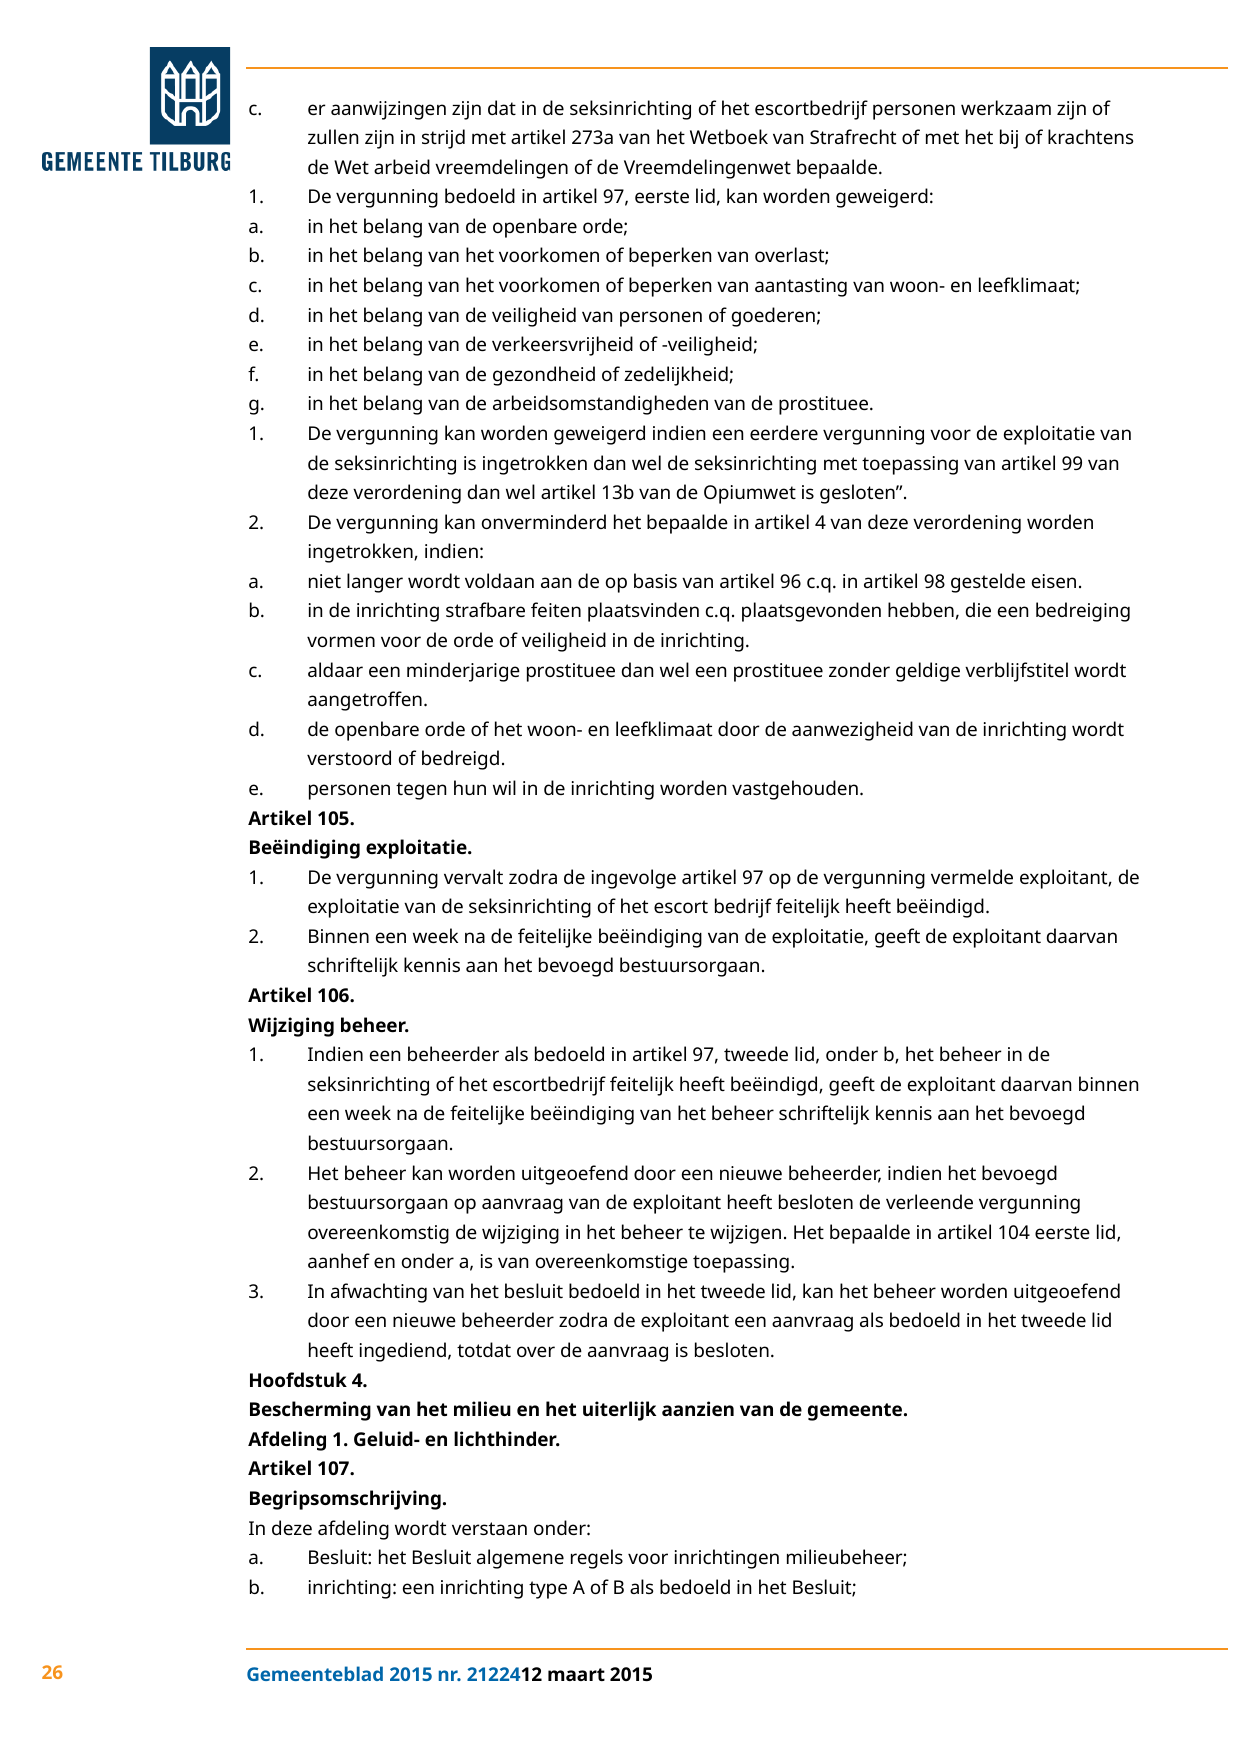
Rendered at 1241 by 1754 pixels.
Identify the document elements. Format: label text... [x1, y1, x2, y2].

text Afdeling 1. Geluid- en lichthinder. [248, 1426, 1152, 1452]
list personen tegen hun wil in de inrichting worden vastgehouden. [248, 775, 1152, 801]
list de openbare orde of het woon- en leefklimaat door de aanwezigheid van de inrichting wordt verstoord of bedreigd. [248, 716, 1152, 771]
list in het belang van het voorkomen of beperken van aantasting van woon- en leefklimaat; [248, 272, 1152, 298]
text Begripsomschrijving. [248, 1485, 1152, 1511]
list De vergunning vervalt zodra de ingevolge artikel 97 op de vergunning vermelde exploitant, de exploitatie van de seksinrichting of het escort bedrijf feitelijk heeft beëindigd. [248, 864, 1152, 919]
text Bescherming van het milieu en het uiterlijk aanzien van de gemeente. [248, 1396, 1152, 1422]
list niet langer wordt voldaan aan de op basis van artikel 96 c.q. in artikel 98 gestelde eisen. [248, 568, 1152, 594]
list Indien een beheerder als bedoeld in artikel 97, tweede lid, onder b, het beheer in de seksinrichting of het escortbedrijf feitelijk heeft beëindigd, geeft de exploitant daarvan binnen een week na de feitelijke beëindiging van het beheer schriftelijk kennis aan het bevoegd bestuursorgaan. [248, 1041, 1152, 1156]
list in de inrichting strafbare feiten plaatsvinden c.q. plaatsgevonden hebben, die een bedreiging vormen voor de orde of veiligheid in de inrichting. [248, 598, 1152, 653]
list Binnen een week na de feitelijke beëindiging van de exploitatie, geeft de exploitant daarvan schriftelijk kennis aan het bevoegd bestuursorgaan. [248, 923, 1152, 978]
list in het belang van het voorkomen of beperken van overlast; [248, 243, 1152, 268]
text Artikel 105. [248, 805, 1152, 831]
list In afwachting van het besluit bedoeld in het tweede lid, kan het beheer worden uitgeoefend door een nieuwe beheerder zodra de exploitant een aanvraag als bedoeld in het tweede lid heeft ingediend, totdat over de aanvraag is besloten. [248, 1278, 1152, 1363]
list er aanwijzingen zijn dat in de seksinrichting of het escortbedrijf personen werkzaam zijn of zullen zijn in strijd met artikel 273a van het Wetboek van Strafrecht of met het bij of krachtens de Wet arbeid vreemdelingen of de Vreemdelingenwet bepaalde. [248, 95, 1152, 180]
list in het belang van de arbeidsomstandigheden van de prostituee. [248, 391, 1152, 416]
text In deze afdeling wordt verstaan onder: [248, 1515, 1152, 1541]
list De vergunning bedoeld in artikel 97, eerste lid, kan worden geweigerd: [248, 183, 1152, 209]
list Besluit: het Besluit algemene regels voor inrichtingen milieubeheer; [248, 1544, 1152, 1570]
list inrichting: een inrichting type A of B als bedoeld in het Besluit; [248, 1574, 1152, 1600]
list in het belang van de veiligheid van personen of goederen; [248, 302, 1152, 328]
text Wijziging beheer. [248, 1012, 1152, 1038]
list Het beheer kan worden uitgeoefend door een nieuwe beheerder, indien het bevoegd bestuursorgaan op aanvraag van de exploitant heeft besloten de verleende vergunning overeenkomstig de wijziging in het beheer te wijzigen. Het bepaalde in artikel 104 eerste lid, aanhef en onder a, is van overeenkomstige toepassing. [248, 1160, 1152, 1274]
picture [41, 47, 231, 172]
text Hoofdstuk 4. [248, 1367, 1152, 1393]
text Artikel 107. [248, 1456, 1152, 1481]
list in het belang van de gezondheid of zedelijkheid; [248, 361, 1152, 387]
list in het belang van de verkeersvrijheid of -veiligheid; [248, 331, 1152, 357]
list aldaar een minderjarige prostituee dan wel een prostituee zonder geldige verblijfstitel wordt aangetroffen. [248, 657, 1152, 712]
text Artikel 106. [248, 982, 1152, 1008]
list De vergunning kan worden geweigerd indien een eerdere vergunning voor de exploitatie van de seksinrichting is ingetrokken dan wel de seksinrichting met toepassing van artikel 99 van deze verordening dan wel artikel 13b van de Opiumwet is gesloten”. [248, 420, 1152, 505]
list De vergunning kan onverminderd het bepaalde in artikel 4 van deze verordening worden ingetrokken, indien: [248, 509, 1152, 564]
list in het belang van de openbare orde; [248, 213, 1152, 239]
text Beëindiging exploitatie. [248, 834, 1152, 860]
